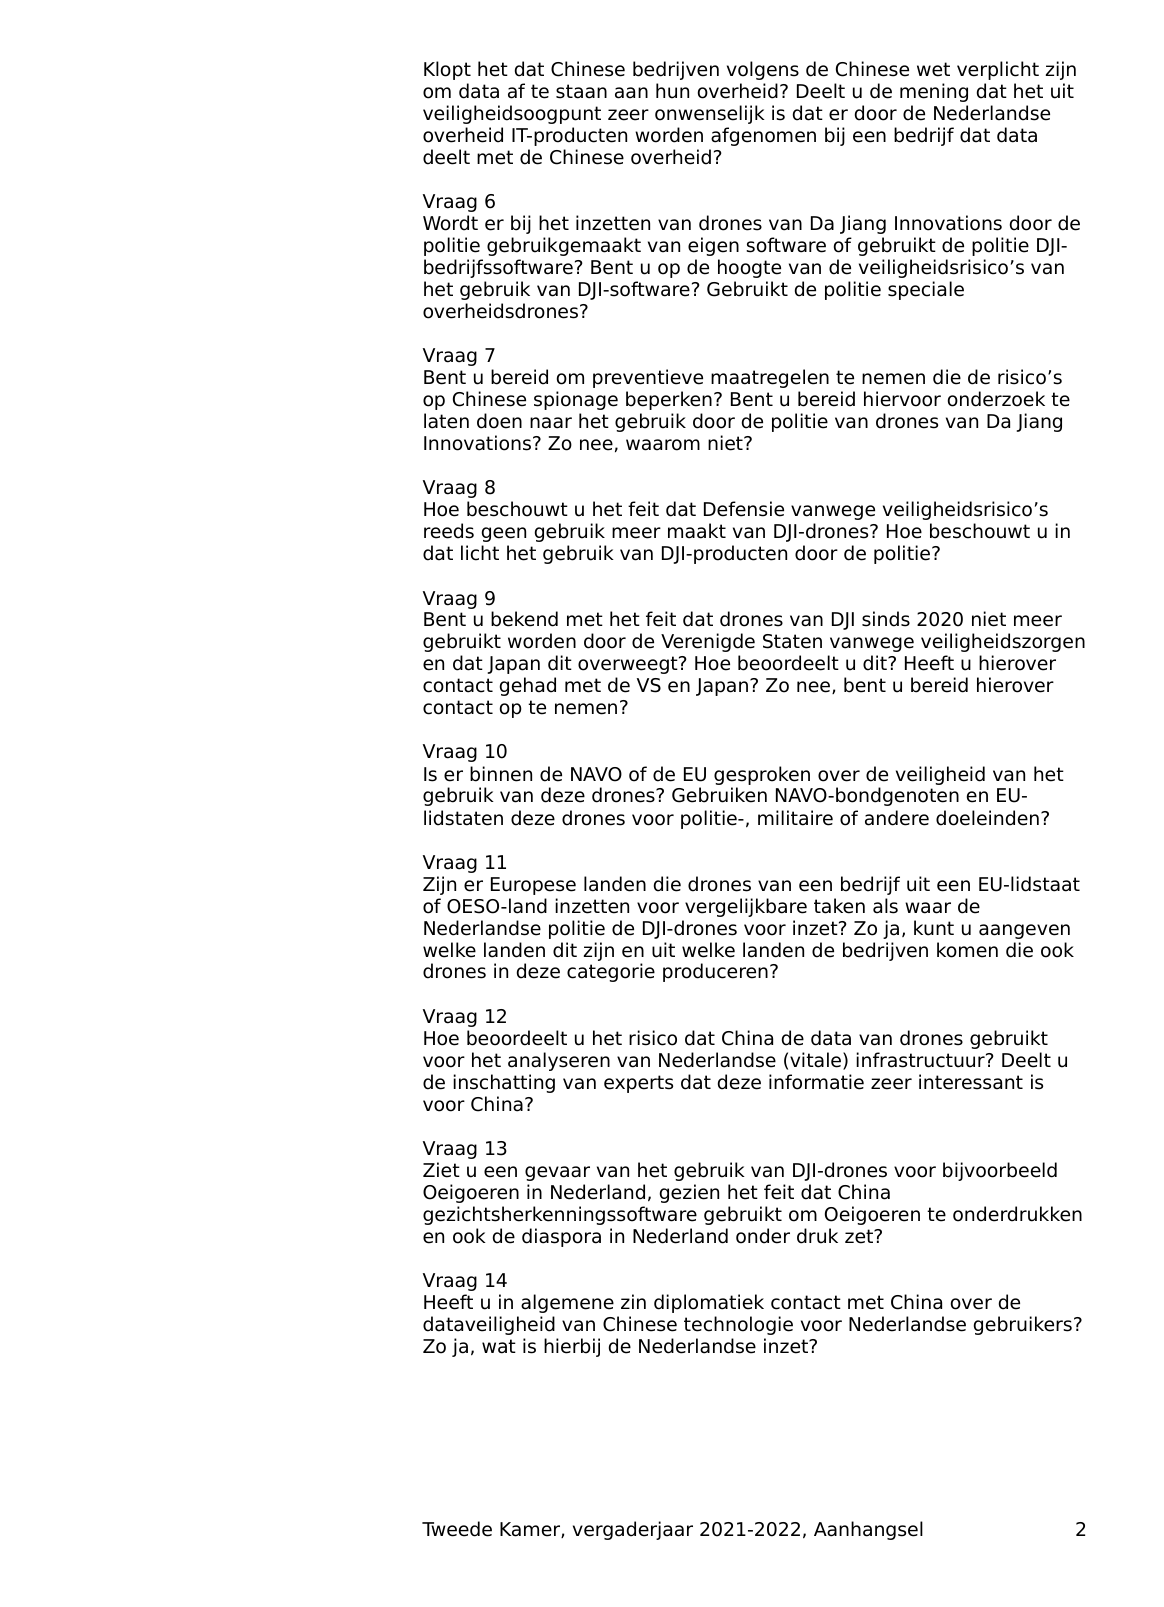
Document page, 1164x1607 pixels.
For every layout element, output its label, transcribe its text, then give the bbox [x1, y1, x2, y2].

text Heeft u in algemene zin diplomatiek contact met China over de dataveiligheid van Chinese technologie voor Nederlandse gebruikers? Zo ja, wat is hierbij de Nederlandse inzet? [422, 1292, 1087, 1358]
text Vraag 13 [422, 1138, 1087, 1160]
text Vraag 14 [422, 1270, 1087, 1292]
text Wordt er bij het inzetten van drones van Da Jiang Innovations door de politie gebruikgemaakt van eigen software of gebruikt de politie DJI-bedrijfssoftware? Bent u op de hoogte van de veiligheidsrisico’s van het gebruik van DJI-software? Gebruikt de politie speciale overheidsdrones? [422, 213, 1087, 323]
text Bent u bekend met het feit dat drones van DJI sinds 2020 niet meer gebruikt worden door de Verenigde Staten vanwege veiligheidszorgen en dat Japan dit overweegt? Hoe beoordeelt u dit? Heeft u hierover contact gehad met de VS en Japan? Zo nee, bent u bereid hierover contact op te nemen? [422, 609, 1087, 719]
text Vraag 9 [422, 587, 1087, 609]
text Vraag 10 [422, 741, 1087, 763]
text Klopt het dat Chinese bedrijven volgens de Chinese wet verplicht zijn om data af te staan aan hun overheid? Deelt u de mening dat het uit veiligheidsoogpunt zeer onwenselijk is dat er door de Nederlandse overheid IT-producten worden afgenomen bij een bedrijf dat data deelt met de Chinese overheid? [422, 59, 1087, 169]
text Vraag 8 [422, 477, 1087, 499]
text Zijn er Europese landen die drones van een bedrijf uit een EU-lidstaat of OESO-land inzetten voor vergelijkbare taken als waar de Nederlandse politie de DJI-drones voor inzet? Zo ja, kunt u aangeven welke landen dit zijn en uit welke landen de bedrijven komen die ook drones in deze categorie produceren? [422, 873, 1087, 983]
text Bent u bereid om preventieve maatregelen te nemen die de risico’s op Chinese spionage beperken? Bent u bereid hiervoor onderzoek te laten doen naar het gebruik door de politie van drones van Da Jiang Innovations? Zo nee, waarom niet? [422, 367, 1087, 455]
text Vraag 7 [422, 345, 1087, 367]
text Hoe beoordeelt u het risico dat China de data van drones gebruikt voor het analyseren van Nederlandse (vitale) infrastructuur? Deelt u de inschatting van experts dat deze informatie zeer interessant is voor China? [422, 1028, 1087, 1116]
text Vraag 12 [422, 1006, 1087, 1028]
text Is er binnen de NAVO of de EU gesproken over de veiligheid van het gebruik van deze drones? Gebruiken NAVO-bondgenoten en EU-lidstaten deze drones voor politie-, militaire of andere doeleinden? [422, 763, 1087, 829]
text Vraag 6 [422, 191, 1087, 213]
text Hoe beschouwt u het feit dat Defensie vanwege veiligheidsrisico’s reeds geen gebruik meer maakt van DJI-drones? Hoe beschouwt u in dat licht het gebruik van DJI-producten door de politie? [422, 499, 1087, 565]
text Ziet u een gevaar van het gebruik van DJI-drones voor bijvoorbeeld Oeigoeren in Nederland, gezien het feit dat China gezichtsherkenningssoftware gebruikt om Oeigoeren te onderdrukken en ook de diaspora in Nederland onder druk zet? [422, 1160, 1087, 1248]
text Vraag 11 [422, 852, 1087, 873]
